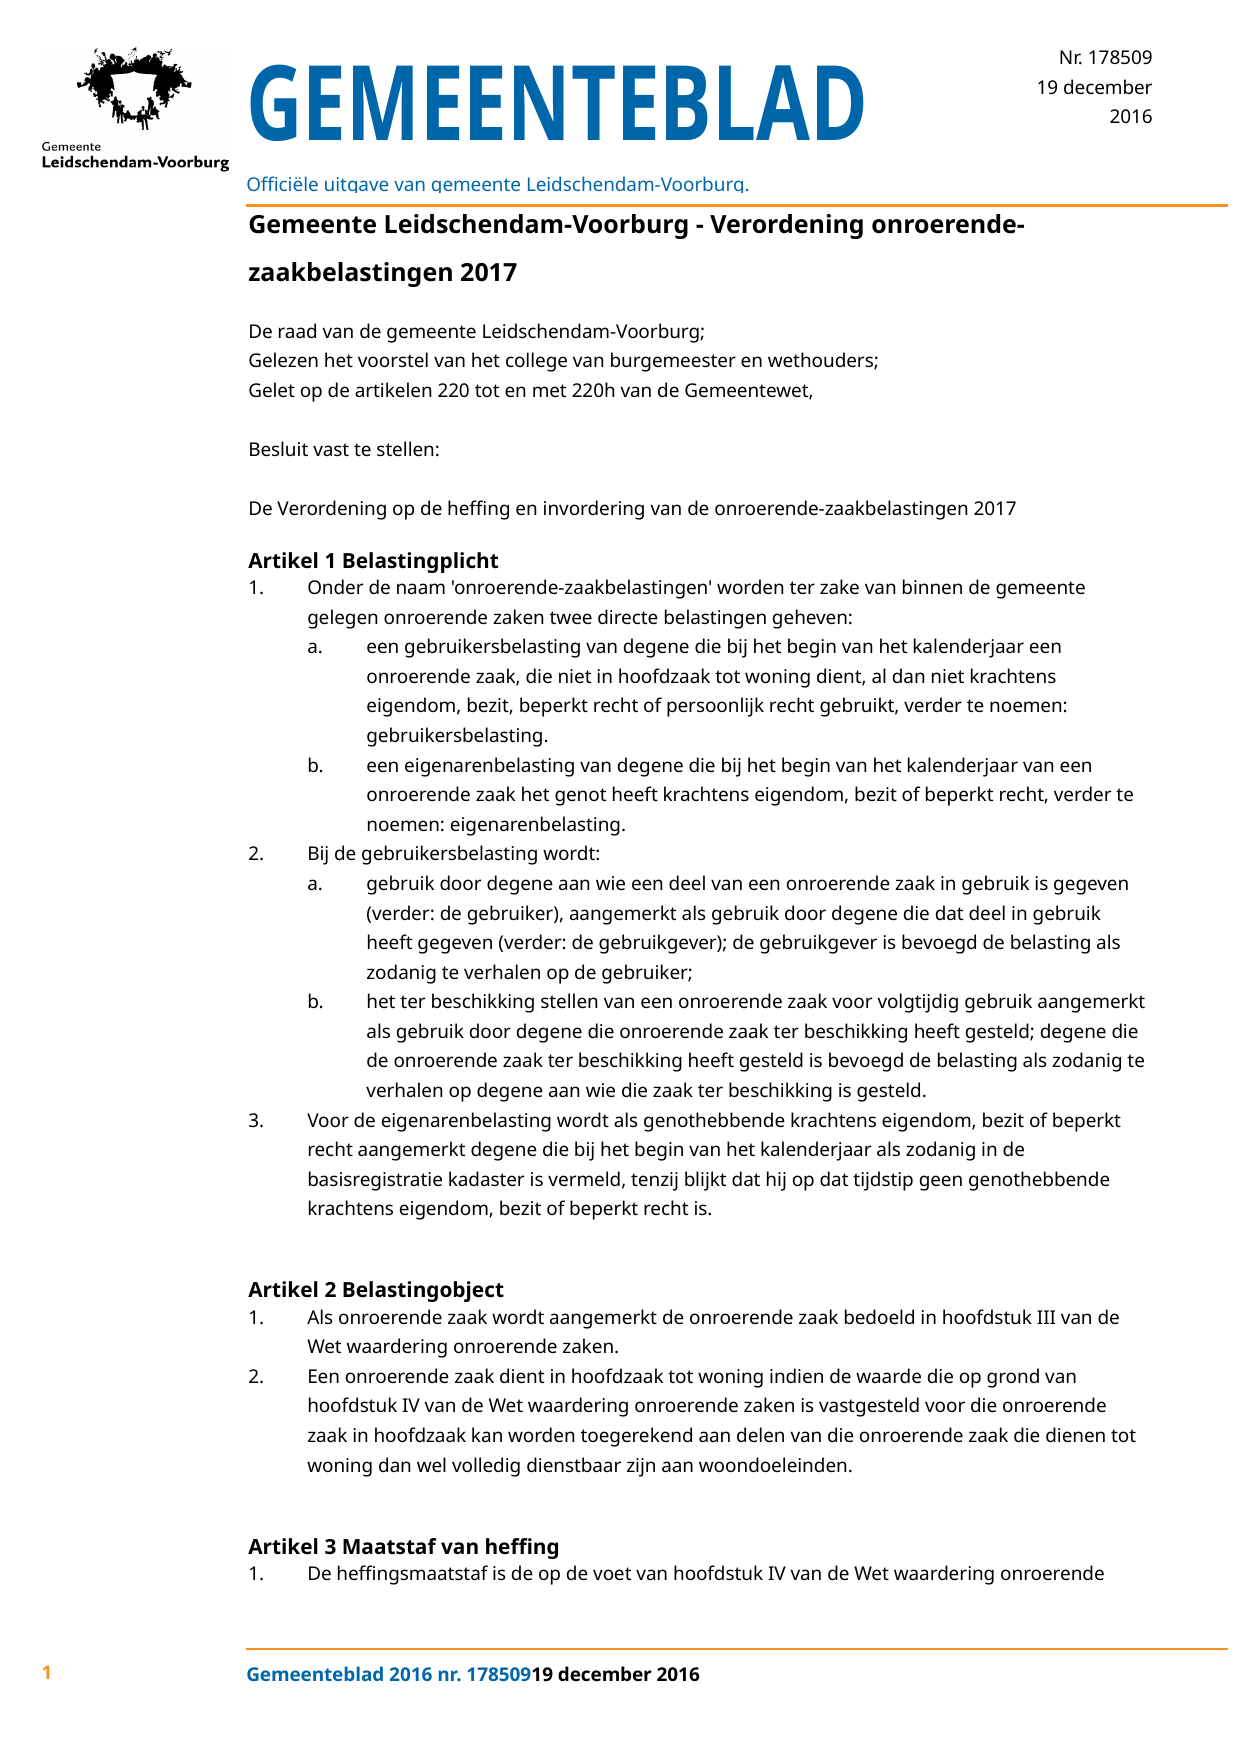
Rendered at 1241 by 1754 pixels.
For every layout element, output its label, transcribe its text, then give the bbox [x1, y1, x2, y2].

list Voor de eigenarenbelasting wordt als genothebbende krachtens eigendom, bezit of beperkt recht aangemerkt degene die bij het begin van het kalenderjaar als zodanig in de basisregistratie kadaster is vermeld, tenzij blijkt dat hij op dat tijdstip geen genothebbende krachtens eigendom, bezit of beperkt recht is. [248, 1107, 1152, 1221]
list het ter beschikking stellen van een onroerende zaak voor volgtijdig gebruik aangemerkt als gebruik door degene die onroerende zaak ter beschikking heeft gesteld; degene die de onroerende zaak ter beschikking heeft gesteld is bevoegd de belasting als zodanig te verhalen op degene aan wie die zaak ter beschikking is gesteld. [307, 988, 1152, 1103]
list Bij de gebruikersbelasting wordt: [248, 841, 1152, 866]
text Artikel 1 Belastingplicht [248, 546, 1152, 574]
text Artikel 2 Belastingobject [248, 1276, 1152, 1304]
text Gelezen het voorstel van het college van burgemeester en wethouders; [248, 347, 1152, 373]
list Een onroerende zaak dient in hoofdzaak tot woning indien de waarde die op grond van hoofdstuk IV van de Wet waardering onroerende zaken is vastgesteld voor die onroerende zaak in hoofdzaak kan worden toegerekend aan delen van die onroerende zaak die dienen tot woning dan wel volledig dienstbaar zijn aan woondoeleinden. [248, 1363, 1152, 1478]
text Gelet op de artikelen 220 tot en met 220h van de Gemeentewet, [248, 377, 1152, 403]
picture [41, 47, 231, 172]
list De heffingsmaatstaf is de op de voet van hoofdstuk IV van de Wet waardering onroerende [248, 1560, 1152, 1586]
text De raad van de gemeente Leidschendam-Voorburg; [248, 318, 1152, 344]
list Als onroerende zaak wordt aangemerkt de onroerende zaak bedoeld in hoofdstuk III van de Wet waardering onroerende zaken. [248, 1304, 1152, 1359]
list gebruik door degene aan wie een deel van een onroerende zaak in gebruik is gegeven (verder: de gebruiker), aangemerkt als gebruik door degene die dat deel in gebruik heeft gegeven (verder: de gebruikgever); de gebruikgever is bevoegd de belasting als zodanig te verhalen op de gebruiker; [307, 870, 1152, 984]
text Artikel 3 Maatstaf van heffing [248, 1532, 1152, 1560]
list een eigenarenbelasting van degene die bij het begin van het kalenderjaar van een onroerende zaak het genot heeft krachtens eigendom, bezit of beperkt recht, verder te noemen: eigenarenbelasting. [307, 752, 1152, 837]
text Gemeente Leidschendam-Voorburg - Verordening onroerende-zaakbelastingen 2017 [248, 207, 1152, 288]
text De Verordening op de heffing en invordering van de onroerende-zaakbelastingen 2017 [248, 495, 1152, 521]
text Besluit vast te stellen: [248, 436, 1152, 462]
list Onder de naam 'onroerende-zaakbelastingen' worden ter zake van binnen de gemeente gelegen onroerende zaken twee directe belastingen geheven: [248, 574, 1152, 629]
list een gebruikersbelasting van degene die bij het begin van het kalenderjaar een onroerende zaak, die niet in hoofdzaak tot woning dient, al dan niet krachtens eigendom, bezit, beperkt recht of persoonlijk recht gebruikt, verder te noemen: gebruikersbelasting. [307, 633, 1152, 748]
